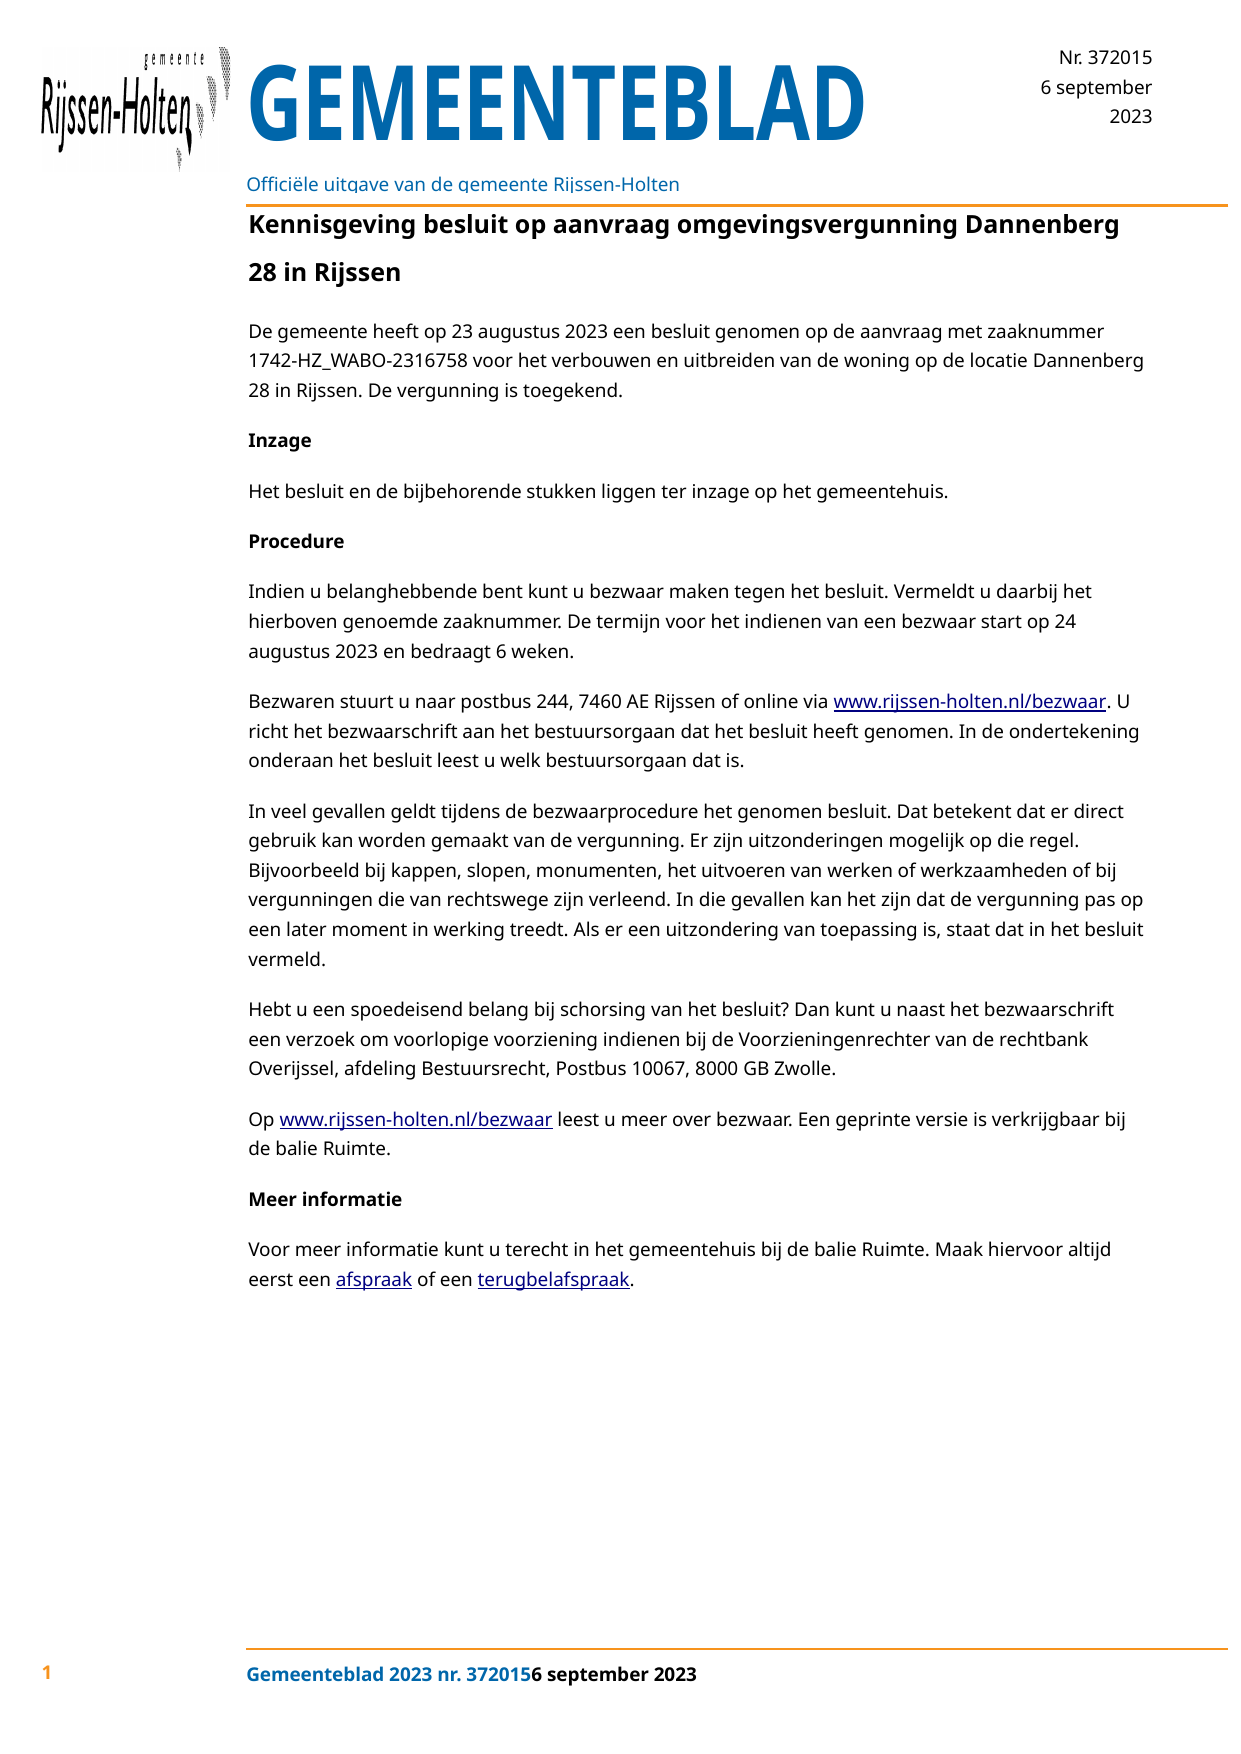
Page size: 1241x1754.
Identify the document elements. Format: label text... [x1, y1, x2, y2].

text Het besluit en de bijbehorende stukken liggen ter inzage op het gemeentehuis. [248, 478, 1152, 504]
text Procedure [248, 528, 1152, 554]
text Indien u belanghebbende bent kunt u bezwaar maken tegen het besluit. Vermeldt u daarbij het hierboven genoemde zaaknummer. De termijn voor het indienen van een bezwaar start op 24 augustus 2023 en bedraagt 6 weken. [248, 579, 1152, 664]
text Kennisgeving besluit op aanvraag omgevingsvergunning Dannenberg 28 in Rijssen [248, 207, 1152, 288]
text De gemeente heeft op 23 augustus 2023 een besluit genomen op de aanvraag met zaaknummer 1742-HZ_WABO-2316758 voor het verbouwen en uitbreiden van de woning op de locatie Dannenberg 28 in Rijssen. De vergunning is toegekend. [248, 318, 1152, 403]
text Voor meer informatie kunt u terecht in het gemeentehuis bij de balie Ruimte. Maak hiervoor altijd eerst een afspraak of een terugbelafspraak. [248, 1236, 1152, 1292]
text Hebt u een spoedeisend belang bij schorsing van het besluit? Dan kunt u naast het bezwaarschrift een verzoek om voorlopige voorziening indienen bij de Voorzieningenrechter van de rechtbank Overijssel, afdeling Bestuursrecht, Postbus 10067, 8000 GB Zwolle. [248, 996, 1152, 1081]
text Inzage [248, 427, 1152, 453]
text In veel gevallen geldt tijdens de bezwaarprocedure het genomen besluit. Dat betekent dat er direct gebruik kan worden gemaakt van de vergunning. Er zijn uitzonderingen mogelijk op die regel. Bijvoorbeeld bij kappen, slopen, monumenten, het uitvoeren van werken of werkzaamheden of bij vergunningen die van rechtswege zijn verleend. In die gevallen kan het zijn dat de vergunning pas op een later moment in werking treedt. Als er een uitzondering van toepassing is, staat dat in het besluit vermeld. [248, 798, 1152, 972]
text Meer informatie [248, 1186, 1152, 1212]
picture [41, 47, 231, 172]
text Bezwaren stuurt u naar postbus 244, 7460 AE Rijssen of online via www.rijssen-holten.nl/bezwaar. U richt het bezwaarschrift aan het bestuursorgaan dat het besluit heeft genomen. In de ondertekening onderaan het besluit leest u welk bestuursorgaan dat is. [248, 688, 1152, 773]
text Op www.rijssen-holten.nl/bezwaar leest u meer over bezwaar. Een geprinte versie is verkrijgbaar bij de balie Ruimte. [248, 1106, 1152, 1161]
